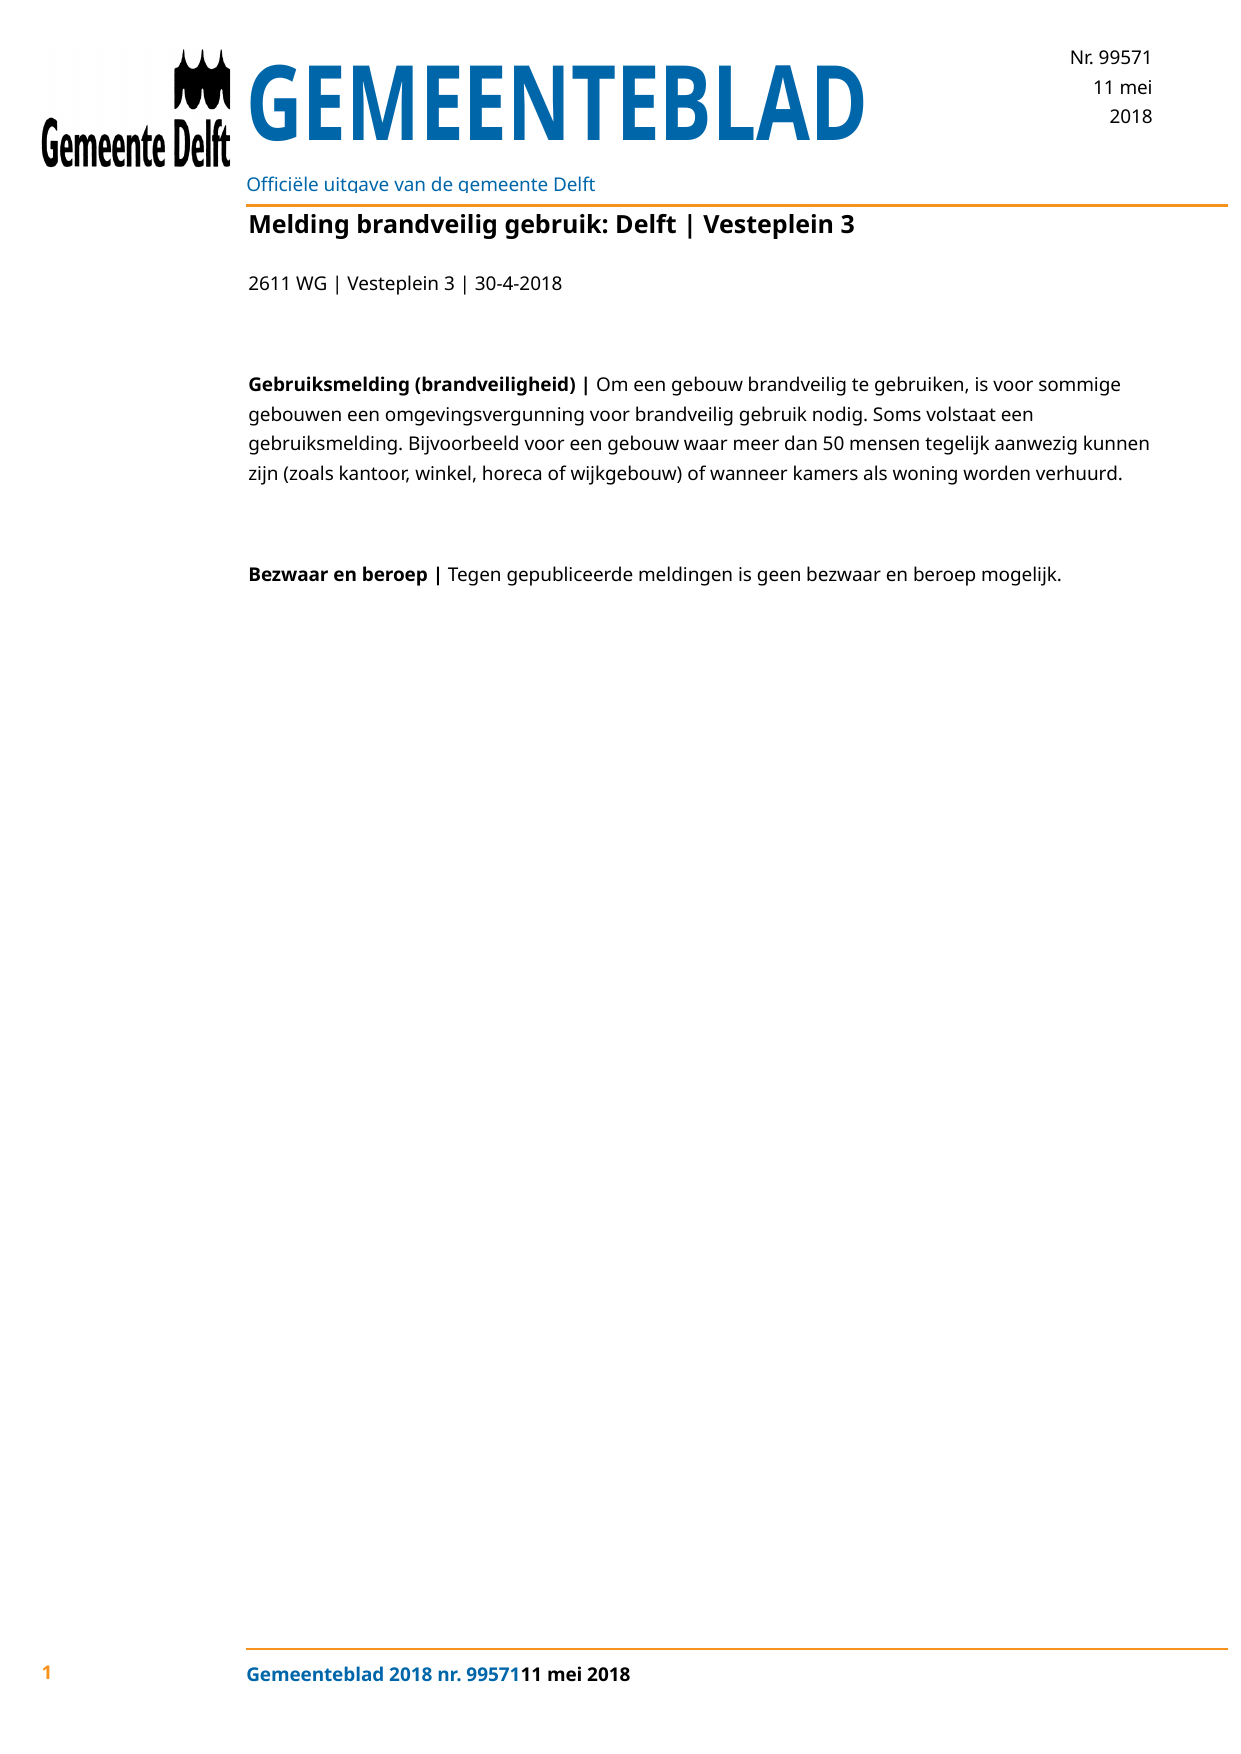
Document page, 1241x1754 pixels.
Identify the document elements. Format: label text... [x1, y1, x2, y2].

text 2611 WG | Vesteplein 3 | 30-4-2018 [248, 270, 1152, 296]
text Bezwaar en beroep | Tegen gepubliceerde meldingen is geen bezwaar en beroep mogelijk. [248, 561, 1152, 586]
picture [41, 47, 231, 172]
text Gebruiksmelding (brandveiligheid) | Om een gebouw brandveilig te gebruiken, is voor sommige gebouwen een omgevingsvergunning voor brandveilig gebruik nodig. Soms volstaat een gebruiksmelding. Bijvoorbeeld voor een gebouw waar meer dan 50 mensen tegelijk aanwezig kunnen zijn (zoals kantoor, winkel, horeca of wijkgebouw) of wanneer kamers als woning worden verhuurd. [248, 371, 1152, 486]
text Melding brandveilig gebruik: Delft | Vesteplein 3 [248, 207, 1152, 241]
